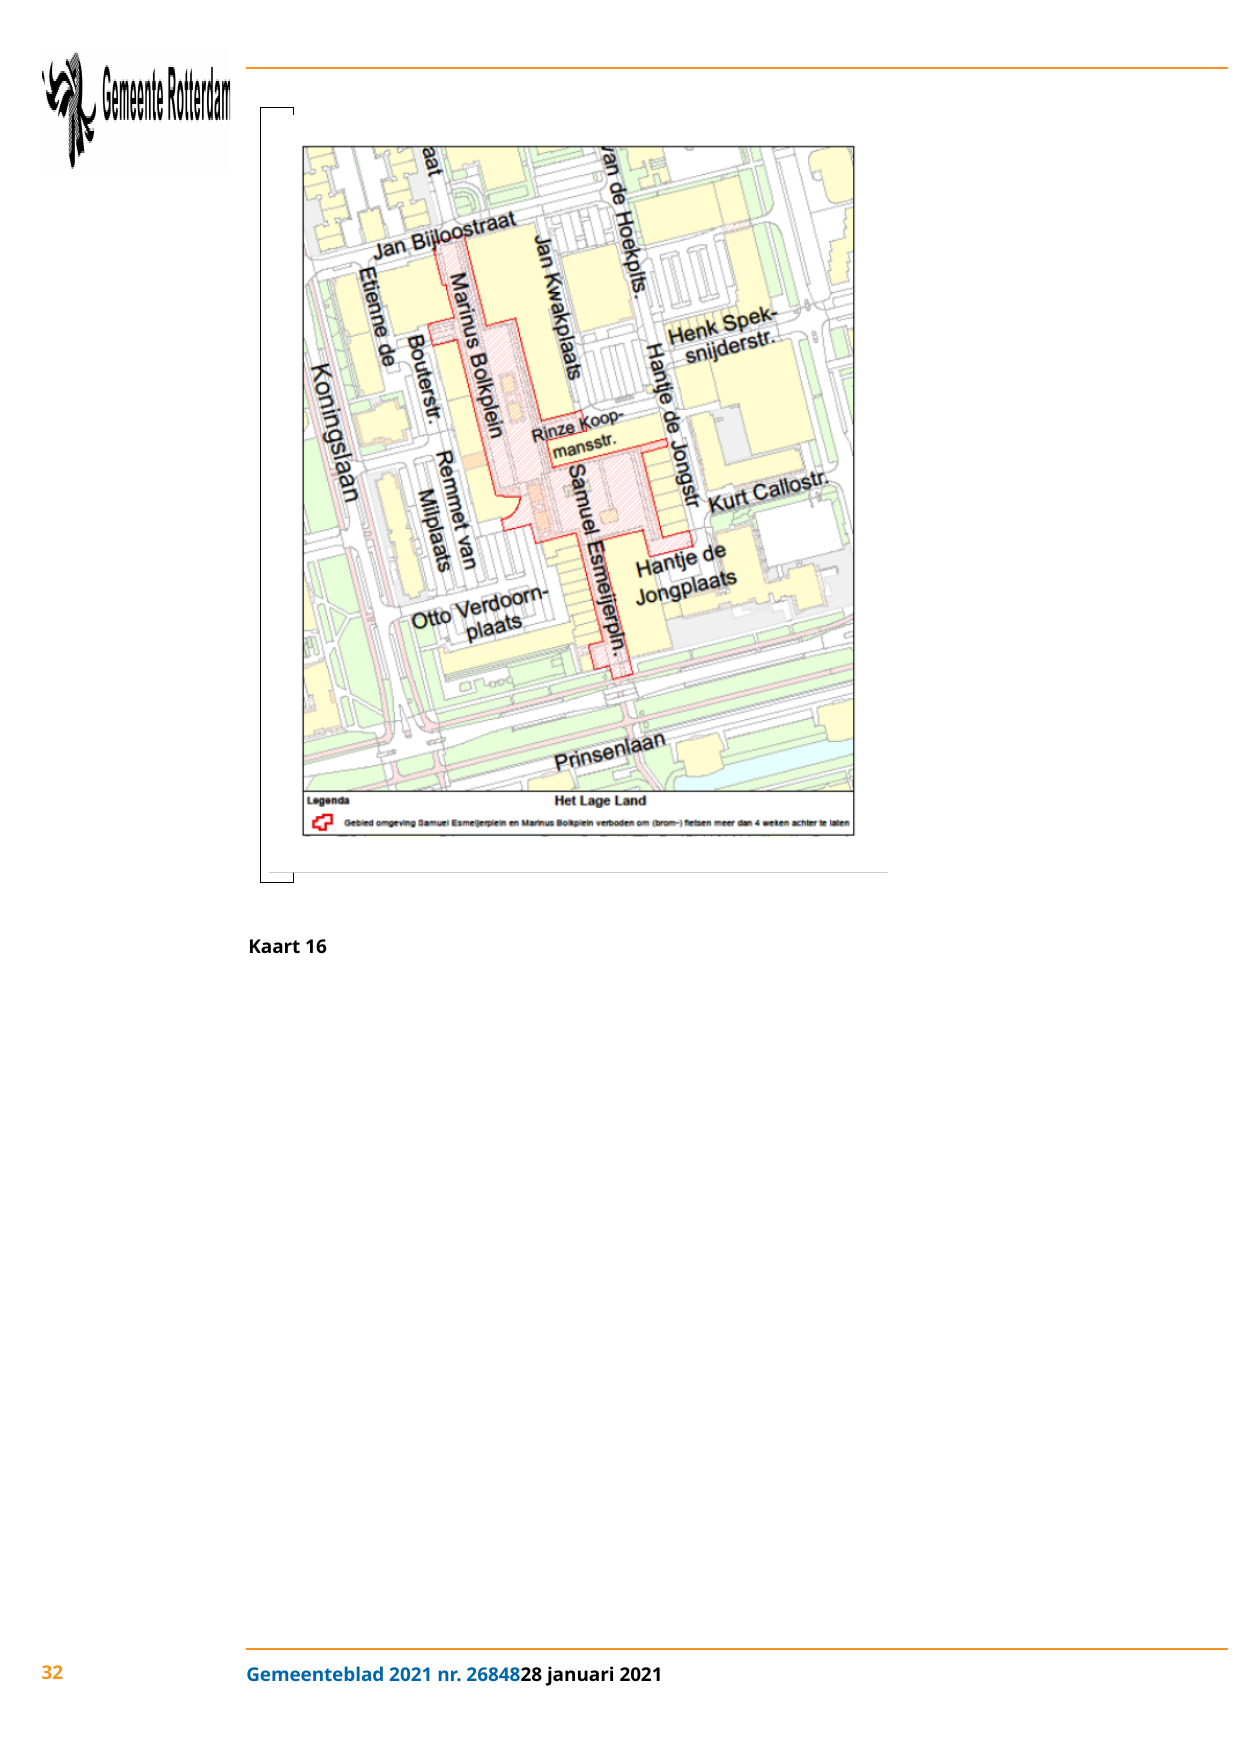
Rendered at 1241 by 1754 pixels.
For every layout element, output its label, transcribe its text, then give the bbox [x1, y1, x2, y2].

text Kaart 16 [248, 933, 1152, 959]
picture [41, 47, 231, 172]
picture [268, 115, 889, 874]
